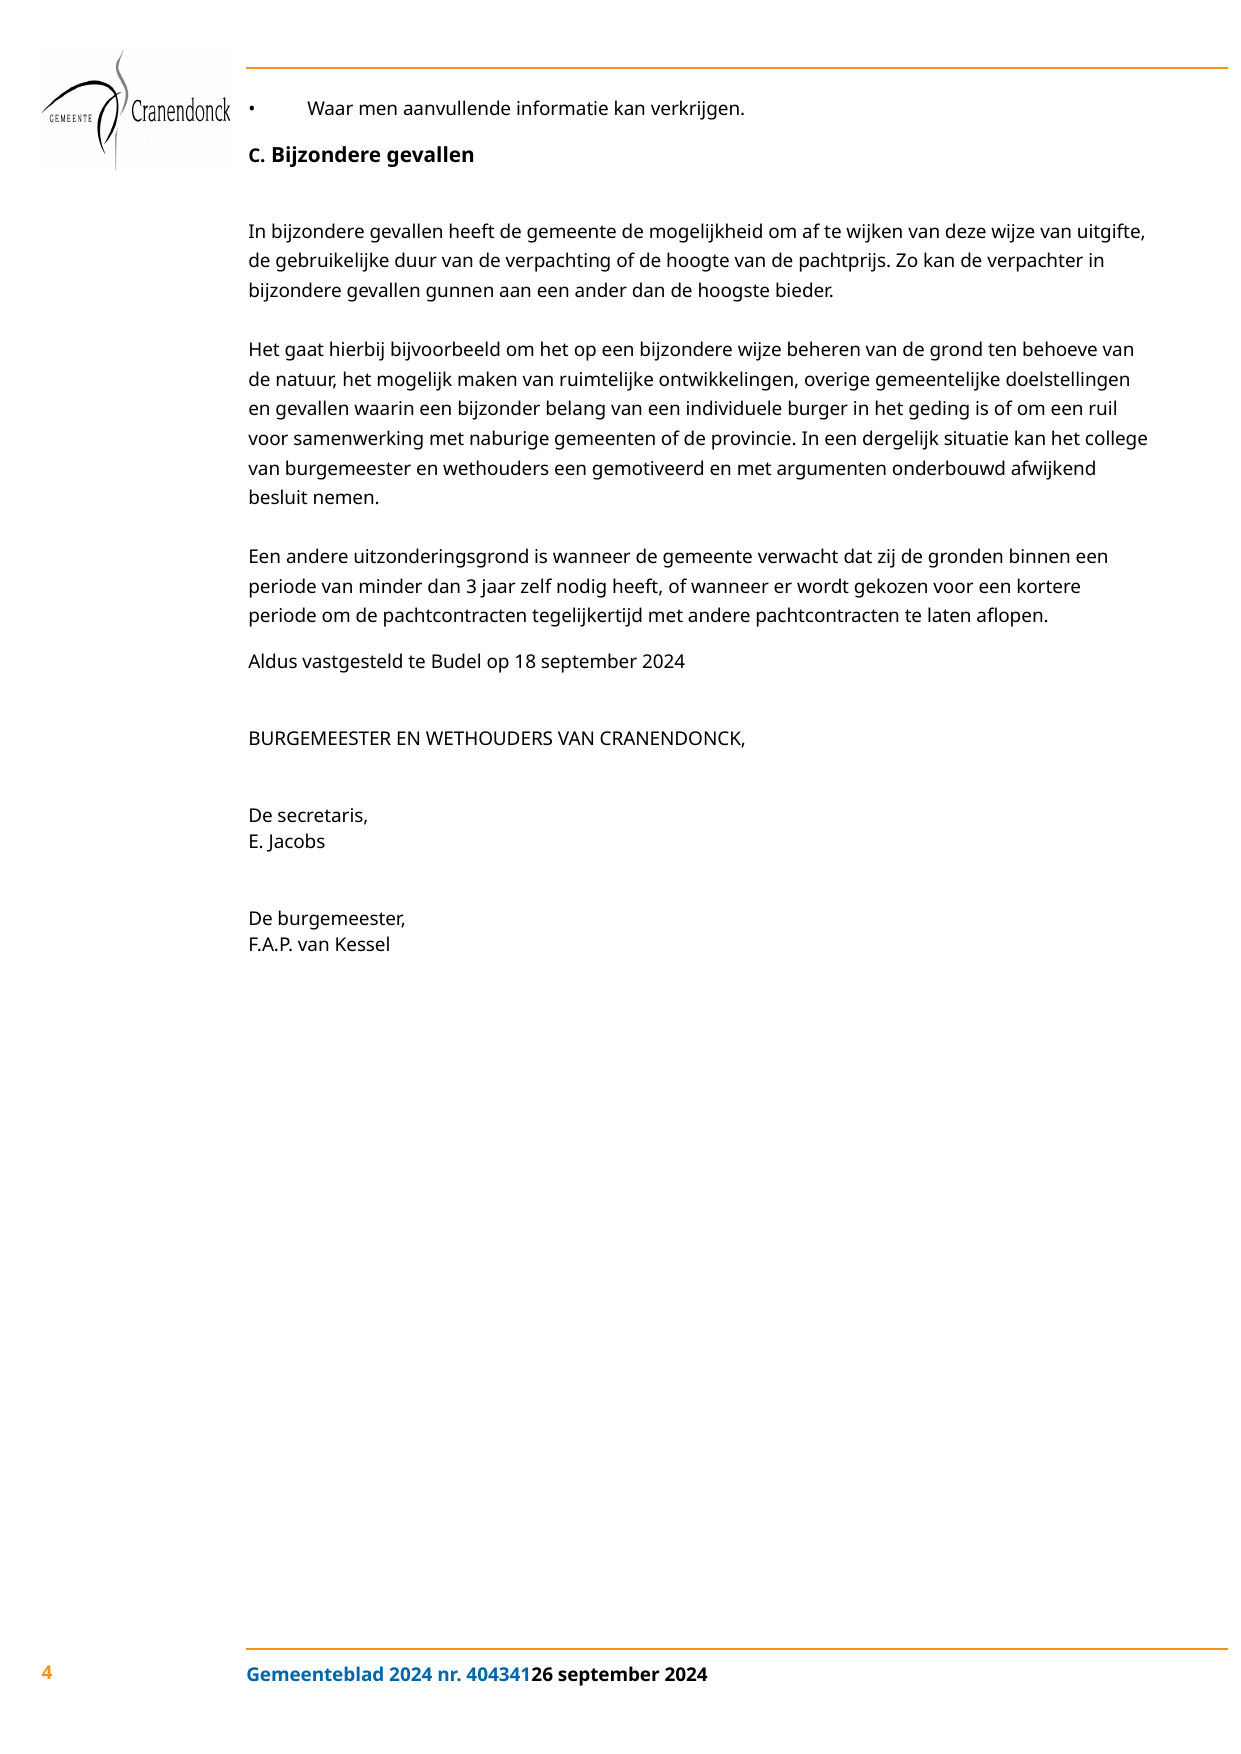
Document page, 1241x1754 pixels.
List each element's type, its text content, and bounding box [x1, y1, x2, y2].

text Aldus vastgesteld te Budel op 18 september 2024 [248, 648, 1152, 674]
picture [41, 47, 231, 172]
text BURGEMEESTER EN WETHOUDERS VAN CRANENDONCK, [248, 726, 1152, 751]
text De secretaris, [248, 803, 1152, 828]
text Het gaat hierbij bijvoorbeeld om het op een bijzondere wijze beheren van de grond ten behoeve van de natuur, het mogelijk maken van ruimtelijke ontwikkelingen, overige gemeentelijke doelstellingen en gevallen waarin een bijzonder belang van een individuele burger in het geding is of om een ruil voor samenwerking met naburige gemeenten of de provincie. In een dergelijk situatie kan het college van burgemeester en wethouders een gemotiveerd en met argumenten onderbouwd afwijkend besluit nemen. [248, 336, 1152, 510]
text C. Bijzondere gevallen [248, 140, 1152, 169]
text F.A.P. van Kessel [248, 931, 1152, 957]
text De burgemeester, [248, 906, 1152, 931]
list Waar men aanvullende informatie kan verkrijgen. [248, 95, 1152, 121]
text Een andere uitzonderingsgrond is wanneer de gemeente verwacht dat zij de gronden binnen een periode van minder dan 3 jaar zelf nodig heeft, of wanneer er wordt gekozen voor een kortere periode om de pachtcontracten tegelijkertijd met andere pachtcontracten te laten aflopen. [248, 543, 1152, 628]
text E. Jacobs [248, 828, 1152, 854]
text In bijzondere gevallen heeft de gemeente de mogelijkheid om af te wijken van deze wijze van uitgifte, de gebruikelijke duur van de verpachting of de hoogte van de pachtprijs. Zo kan de verpachter in bijzondere gevallen gunnen aan een ander dan de hoogste bieder. [248, 218, 1152, 303]
